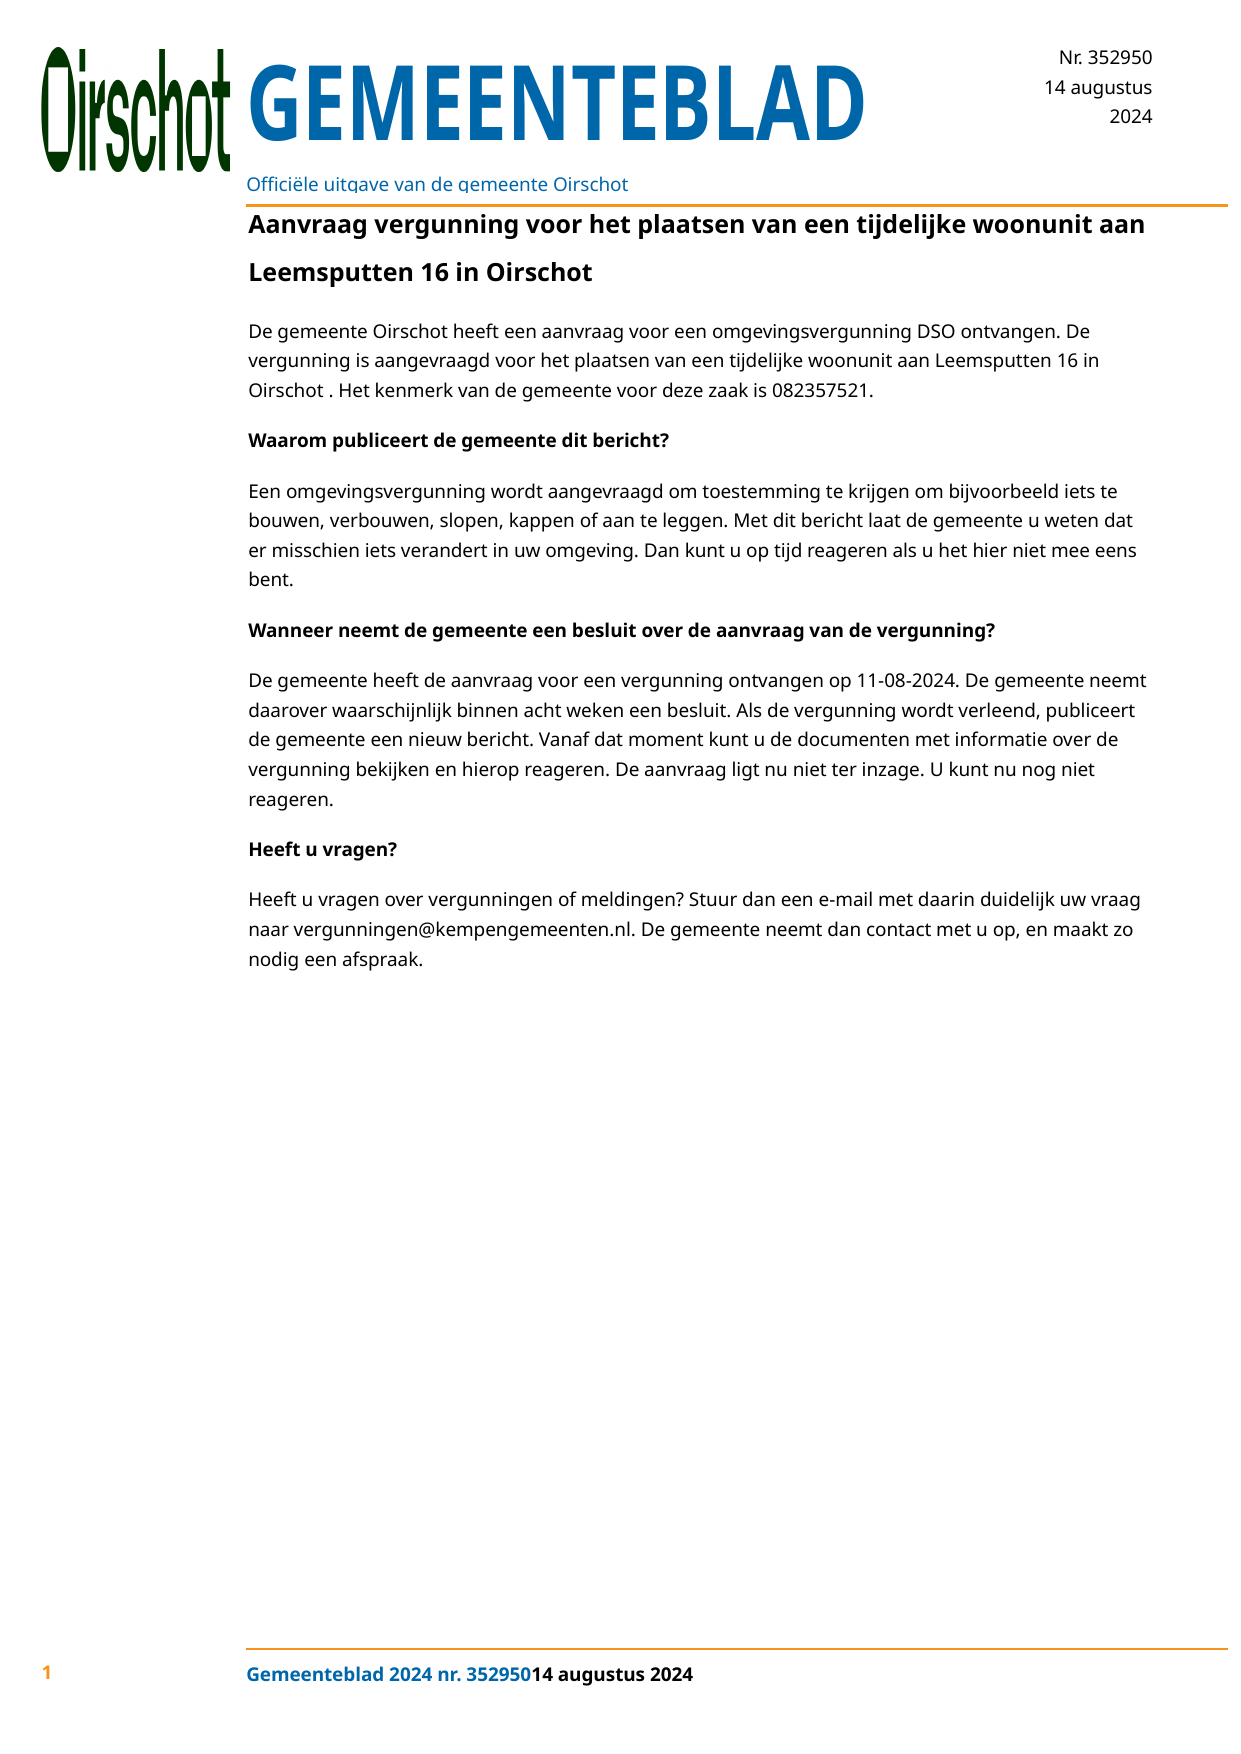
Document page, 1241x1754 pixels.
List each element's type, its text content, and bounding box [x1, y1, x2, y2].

text Aanvraag vergunning voor het plaatsen van een tijdelijke woonunit aan Leemsputten 16 in Oirschot [248, 207, 1152, 288]
text Wanneer neemt de gemeente een besluit over de aanvraag van de vergunning? [248, 617, 1152, 643]
text De gemeente Oirschot heeft een aanvraag voor een omgevingsvergunning DSO ontvangen. De vergunning is aangevraagd voor het plaatsen van een tijdelijke woonunit aan Leemsputten 16 in Oirschot . Het kenmerk van de gemeente voor deze zaak is 082357521. [248, 318, 1152, 403]
text Heeft u vragen over vergunningen of meldingen? Stuur dan een e-mail met daarin duidelijk uw vraag naar vergunningen@kempengemeenten.nl. De gemeente neemt dan contact met u op, en maakt zo nodig een afspraak. [248, 887, 1152, 972]
text De gemeente heeft de aanvraag voor een vergunning ontvangen op 11-08-2024. De gemeente neemt daarover waarschijnlijk binnen acht weken een besluit. Als de vergunning wordt verleend, publiceert de gemeente een nieuw bericht. Vanaf dat moment kunt u de documenten met informatie over de vergunning bekijken en hierop reageren. De aanvraag ligt nu niet ter inzage. U kunt nu nog niet reageren. [248, 667, 1152, 812]
picture [41, 47, 231, 172]
text Heeft u vragen? [248, 836, 1152, 862]
text Waarom publiceert de gemeente dit bericht? [248, 427, 1152, 453]
text Een omgevingsvergunning wordt aangevraagd om toestemming te krijgen om bijvoorbeeld iets te bouwen, verbouwen, slopen, kappen of aan te leggen. Met dit bericht laat de gemeente u weten dat er misschien iets verandert in uw omgeving. Dan kunt u op tijd reageren als u het hier niet mee eens bent. [248, 478, 1152, 592]
